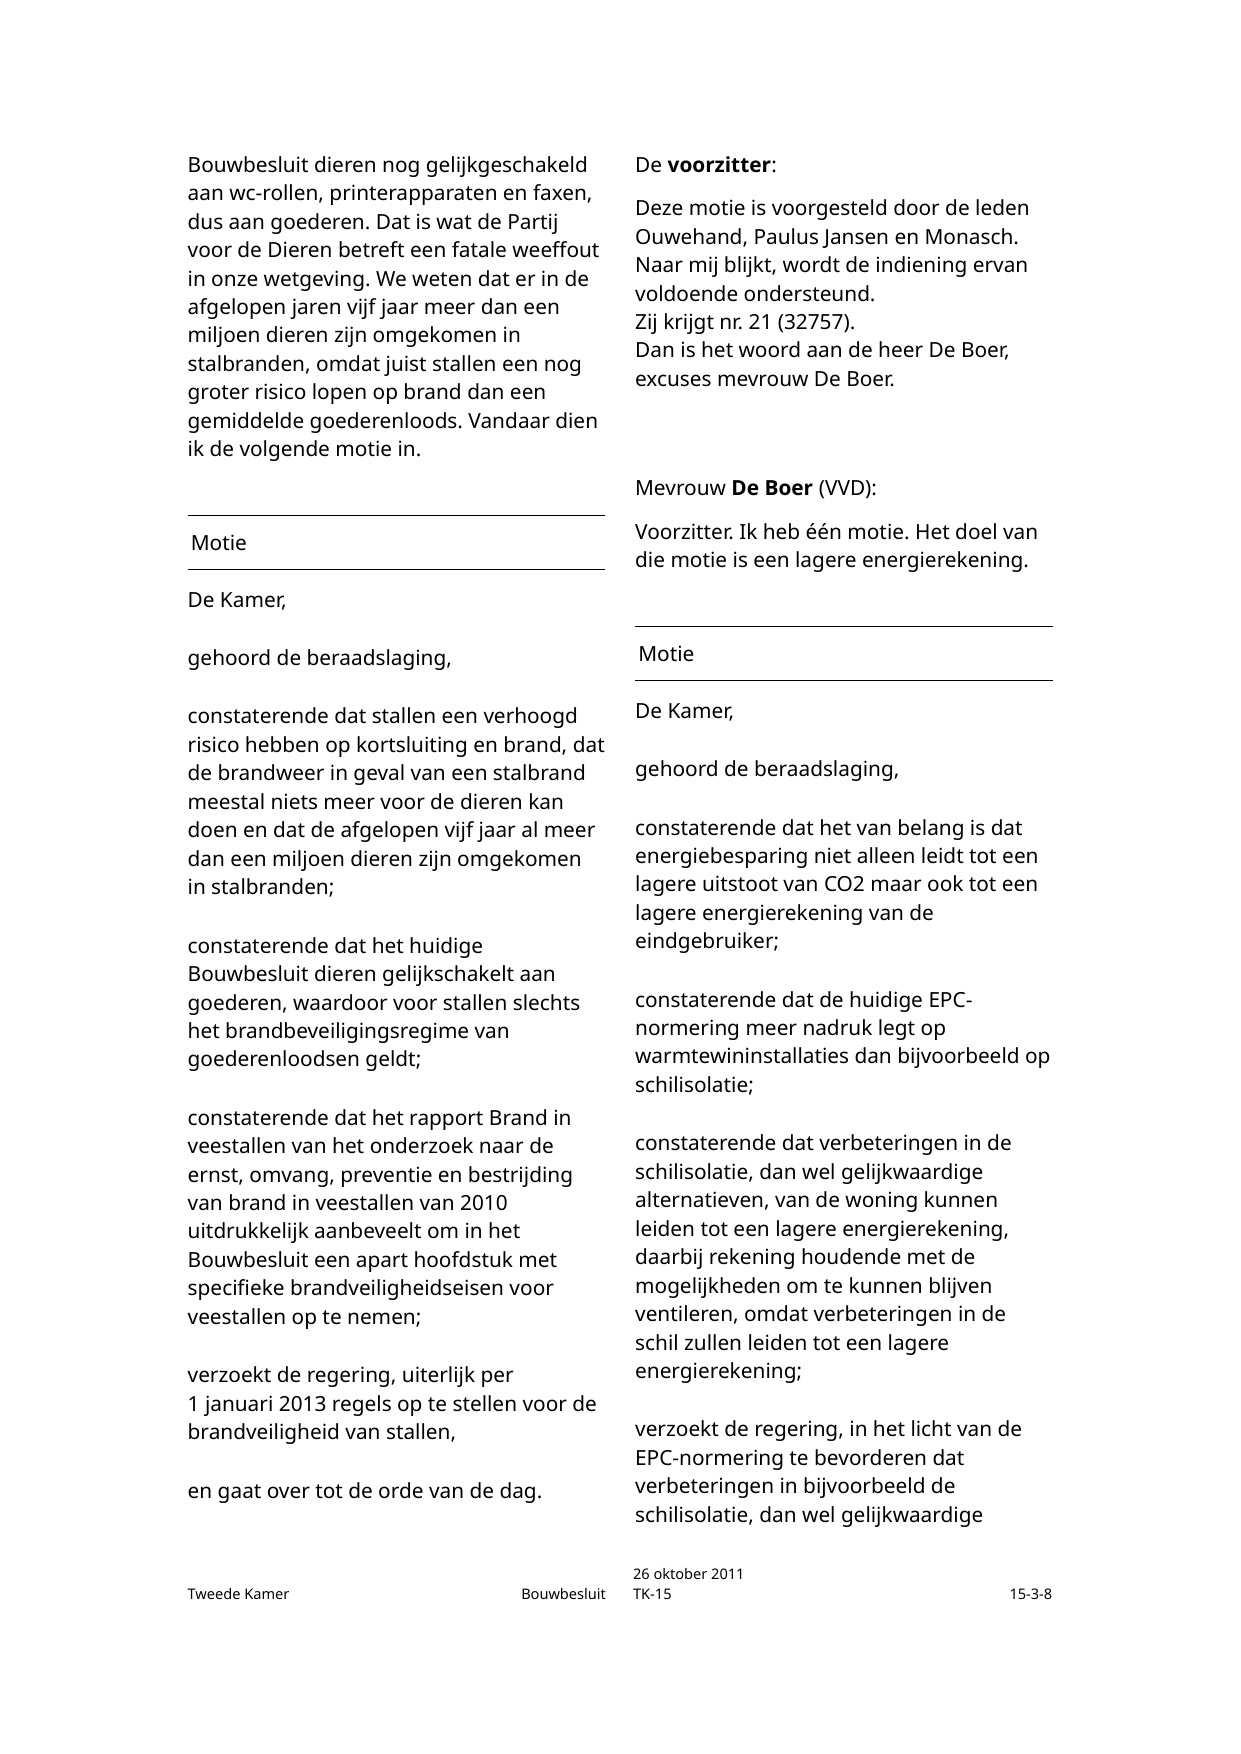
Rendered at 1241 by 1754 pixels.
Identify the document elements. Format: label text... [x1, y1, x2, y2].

text constaterende dat stallen een verhoogd risico hebben op kortsluiting en brand, dat de brandweer in geval van een stalbrand meestal niets meer voor de dieren kan doen en dat de afgelopen vijf jaar al meer dan een miljoen dieren zijn omgekomen in stalbranden; [187, 702, 605, 901]
text constaterende dat verbeteringen in de schilisolatie, dan wel gelijkwaardige alternatieven, van de woning kunnen leiden tot een lagere energierekening, daarbij rekening houdende met de mogelijkheden om te kunnen blijven ventileren, omdat verbeteringen in de schil zullen leiden tot een lagere energierekening; [635, 1128, 1053, 1384]
text Mevrouw De Boer (VVD): [635, 473, 1053, 502]
text constaterende dat het huidige Bouwbesluit dieren gelijkschakelt aan goederen, waardoor voor stallen slechts het brandbeveiligingsregime van goederenloodsen geldt; [187, 931, 605, 1073]
text en gaat over tot de orde van de dag. [187, 1476, 605, 1504]
text  [635, 422, 1053, 451]
text Dan is het woord aan de heer De Boer, excuses mevrouw De Boer. [635, 336, 1053, 392]
text gehoord de beraadslaging, [187, 643, 605, 672]
text constaterende dat de huidige EPC-normering meer nadruk legt op warmtewininstallaties dan bijvoorbeeld op schilisolatie; [635, 985, 1053, 1098]
text De Kamer, [635, 696, 1053, 724]
text constaterende dat het van belang is dat energiebesparing niet alleen leidt tot een lagere uitstoot van CO2 maar ook tot een lagere energierekening van de eindgebruiker; [635, 813, 1053, 955]
text Bouwbesluit dieren nog gelijkgeschakeld aan wc-rollen, printerapparaten en faxen, dus aan goederen. Dat is wat de Partij voor de Dieren betreft een fatale weeffout in onze wetgeving. We weten dat er in de afgelopen jaren vijf jaar meer dan een miljoen dieren zijn omgekomen in stalbranden, omdat juist stallen een nog groter risico lopen op brand dan een gemiddelde goederenloods. Vandaar dien ik de volgende motie in. [187, 150, 605, 463]
text De voorzitter: [635, 150, 1053, 178]
text constaterende dat het rapport Brand in veestallen van het onderzoek naar de ernst, omvang, preventie en bestrijding van brand in veestallen van 2010 uitdrukkelijk aanbeveelt om in het Bouwbesluit een apart hoofdstuk met specifieke brandveiligheidseisen voor veestallen op te nemen; [187, 1103, 605, 1330]
text Deze motie is voorgesteld door de leden Ouwehand, Paulus Jansen en Monasch. Naar mij blijkt, wordt de indiening ervan voldoende ondersteund. [635, 193, 1053, 307]
subtitle Motie [635, 627, 1053, 680]
text Zij krijgt nr. 21 (32757). [635, 307, 1053, 336]
text gehoord de beraadslaging, [635, 754, 1053, 783]
subtitle Motie [187, 516, 605, 570]
text verzoekt de regering, uiterlijk per 1 januari 2013 regels op te stellen voor de brandveiligheid van stallen, [187, 1360, 605, 1446]
text Voorzitter. Ik heb één motie. Het doel van die motie is een lagere energierekening. [635, 517, 1053, 574]
text verzoekt de regering, in het licht van de EPC-normering te bevorderen dat verbeteringen in bijvoorbeeld de schilisolatie, dan wel gelijkwaardige [635, 1414, 1053, 1528]
text De Kamer, [187, 585, 605, 613]
